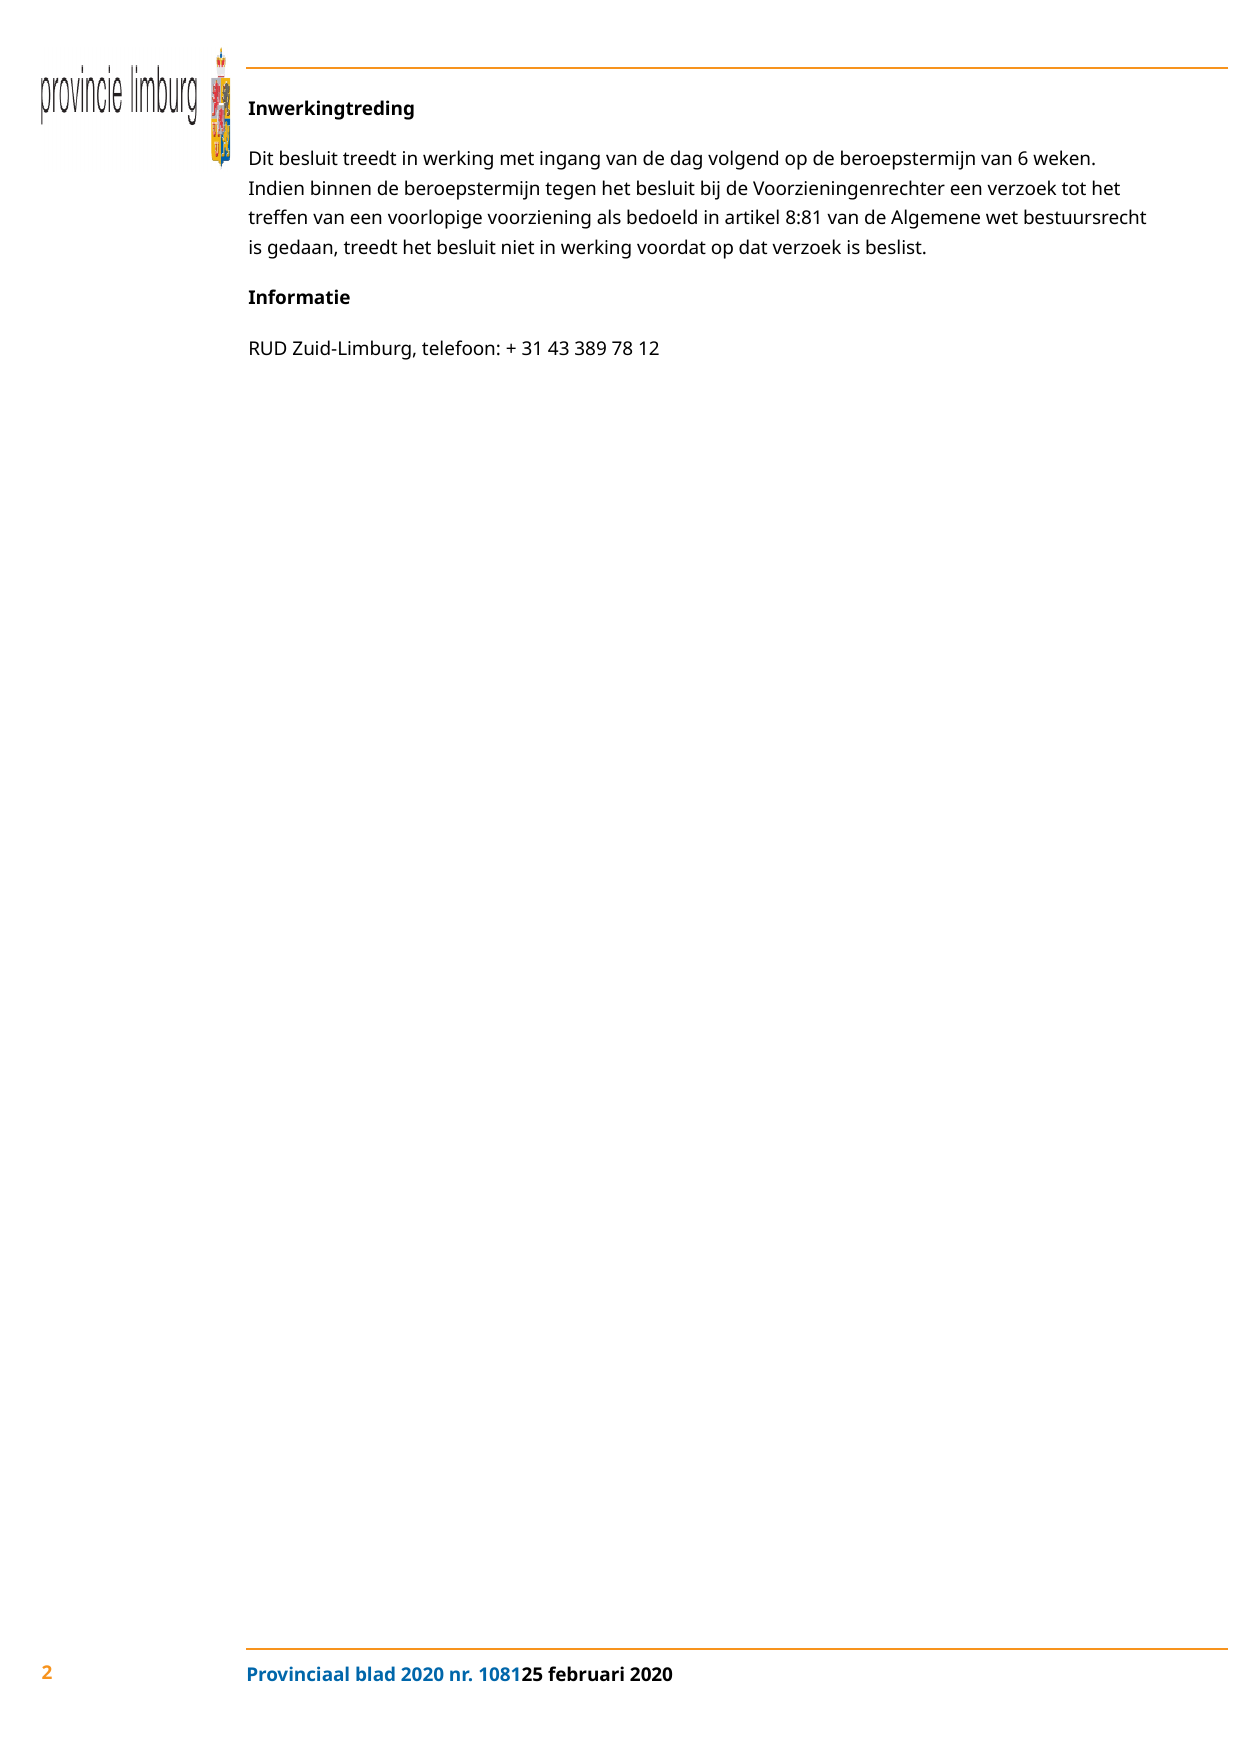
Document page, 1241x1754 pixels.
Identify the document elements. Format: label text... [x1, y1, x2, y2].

text Dit besluit treedt in werking met ingang van de dag volgend op de beroepstermijn van 6 weken. Indien binnen de beroepstermijn tegen het besluit bij de Voorzieningenrechter een verzoek tot het treffen van een voorlopige voorziening als bedoeld in artikel 8:81 van de Algemene wet bestuursrecht is gedaan, treedt het besluit niet in werking voordat op dat verzoek is beslist. [248, 145, 1152, 260]
text Informatie [248, 284, 1152, 310]
text RUD Zuid-Limburg, telefoon: + 31 43 389 78 12 [248, 335, 1152, 361]
text Inwerkingtreding [248, 95, 1152, 121]
picture [41, 47, 231, 172]
